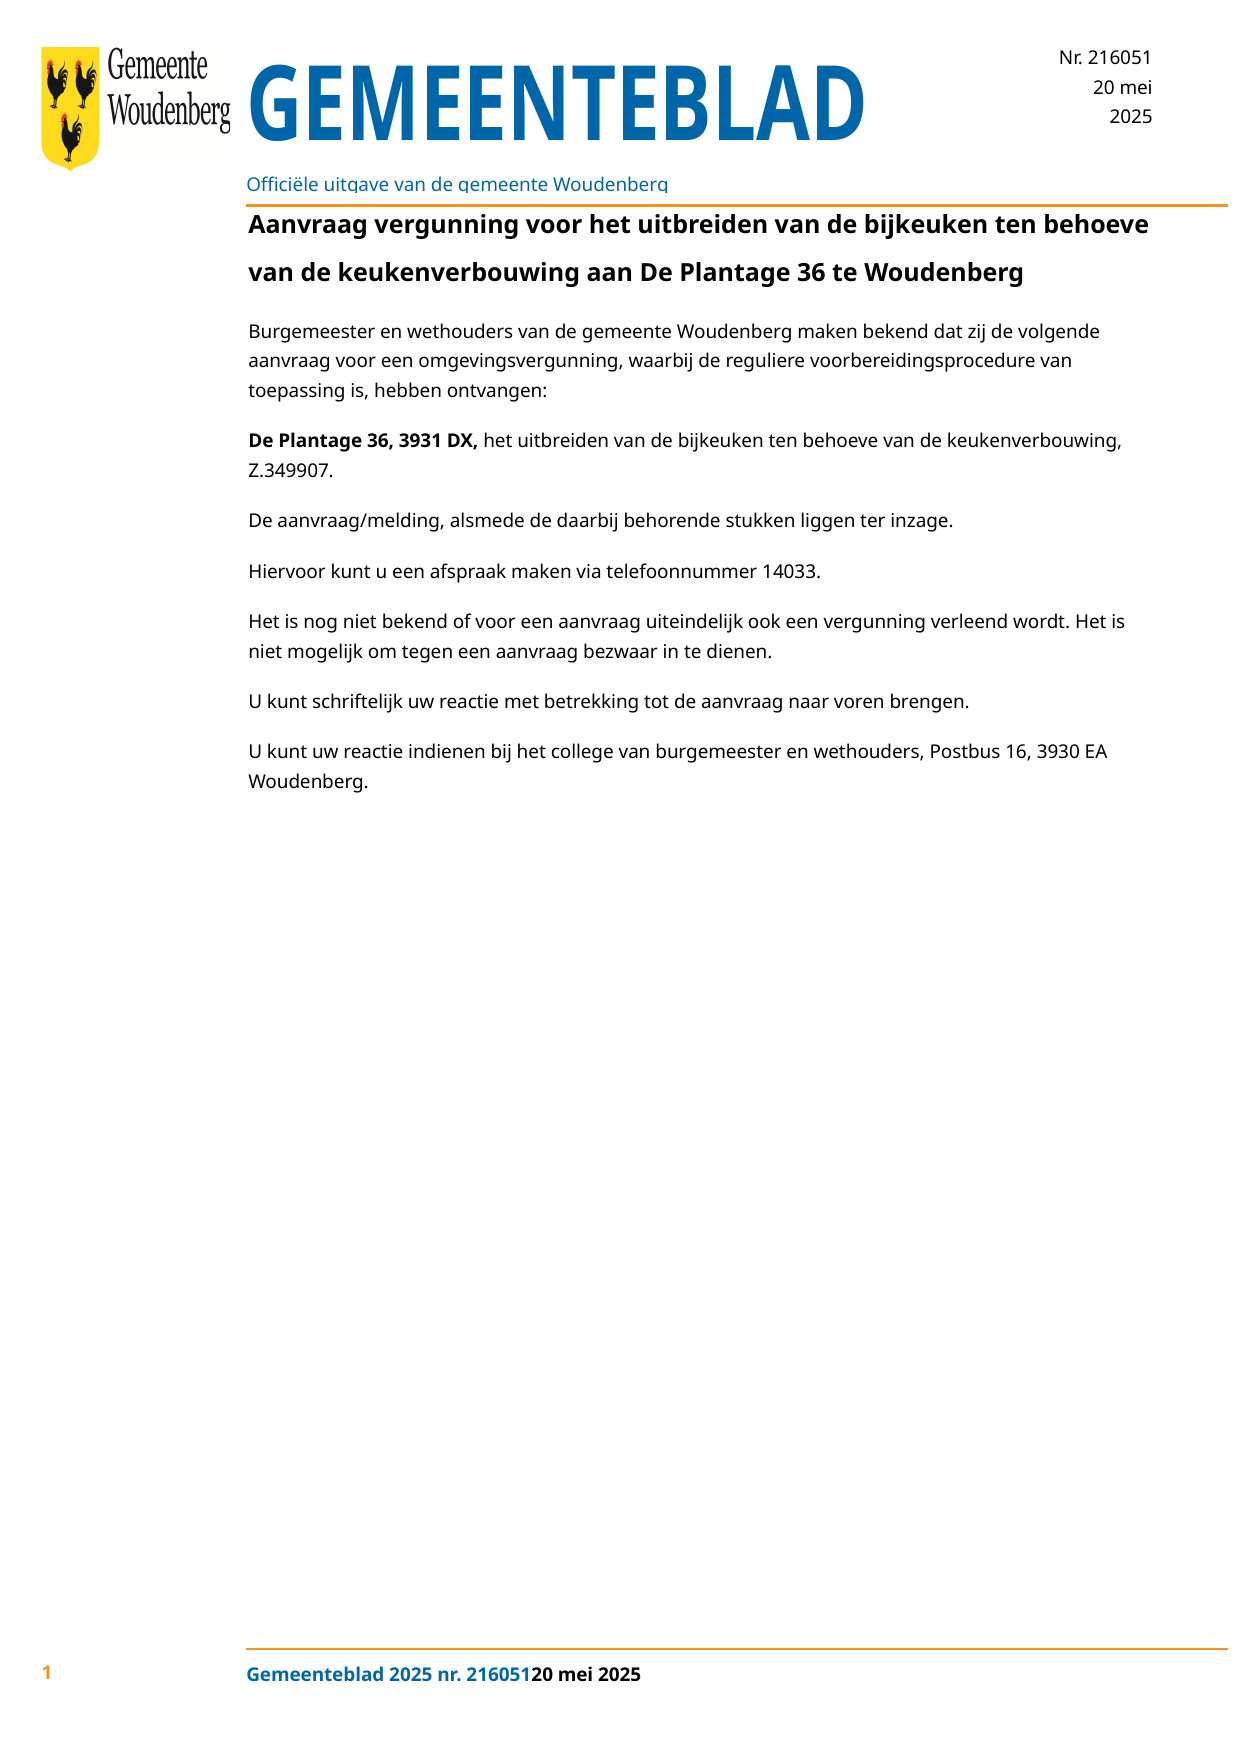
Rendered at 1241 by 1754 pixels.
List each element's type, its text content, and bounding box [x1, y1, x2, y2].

text De aanvraag/melding, alsmede de daarbij behorende stukken liggen ter inzage. [248, 507, 1152, 533]
text Hiervoor kunt u een afspraak maken via telefoonnummer 14033. [248, 558, 1152, 584]
text U kunt schriftelijk uw reactie met betrekking tot de aanvraag naar voren brengen. [248, 688, 1152, 714]
text Aanvraag vergunning voor het uitbreiden van de bijkeuken ten behoeve van de keukenverbouwing aan De Plantage 36 te Woudenberg [248, 207, 1152, 288]
text De Plantage 36, 3931 DX, het uitbreiden van de bijkeuken ten behoeve van de keukenverbouwing, Z.349907. [248, 427, 1152, 483]
text Burgemeester en wethouders van de gemeente Woudenberg maken bekend dat zij de volgende aanvraag voor een omgevingsvergunning, waarbij de reguliere voorbereidingsprocedure van toepassing is, hebben ontvangen: [248, 318, 1152, 403]
text Het is nog niet bekend of voor een aanvraag uiteindelijk ook een vergunning verleend wordt. Het is niet mogelijk om tegen een aanvraag bezwaar in te dienen. [248, 608, 1152, 664]
text U kunt uw reactie indienen bij het college van burgemeester en wethouders, Postbus 16, 3930 EA Woudenberg. [248, 739, 1152, 794]
picture [41, 47, 231, 172]
